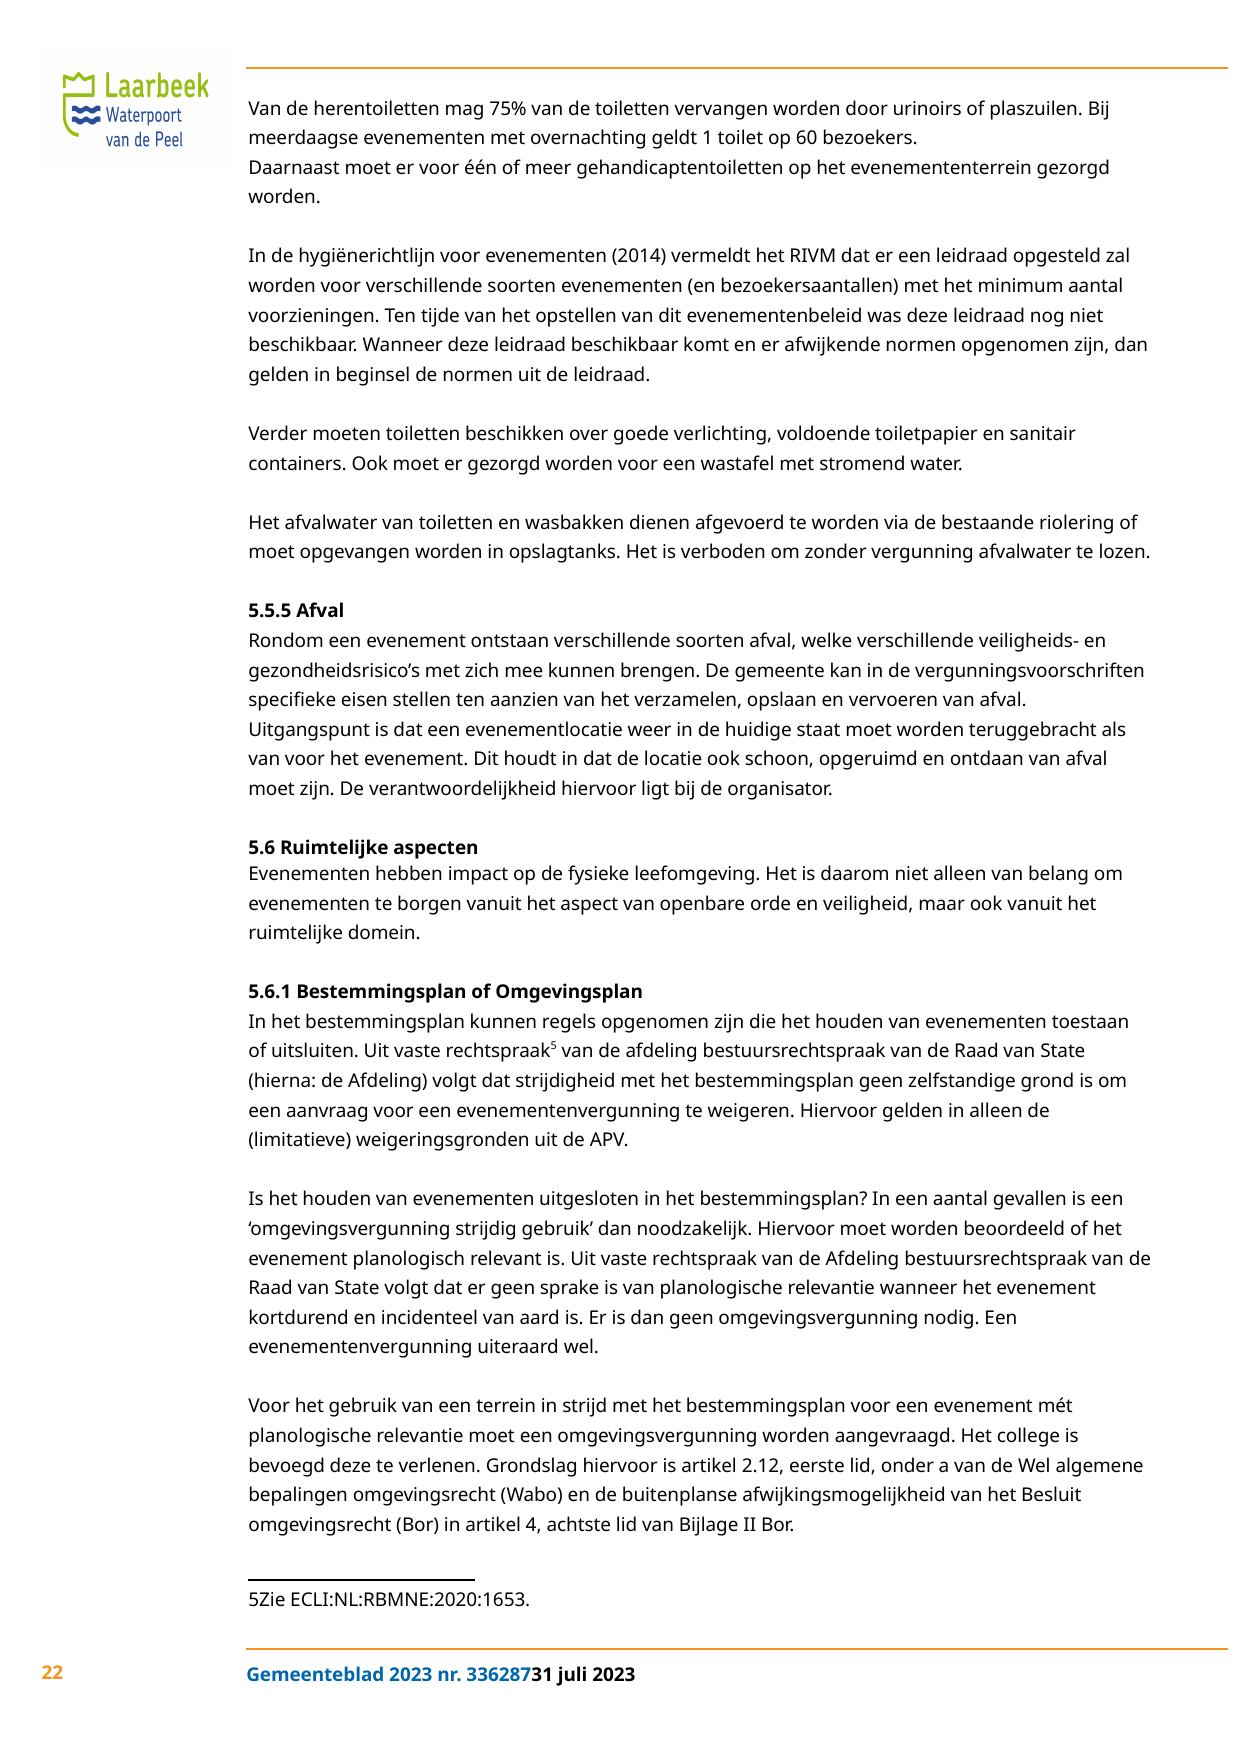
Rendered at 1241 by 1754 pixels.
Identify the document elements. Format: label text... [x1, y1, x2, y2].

text In het bestemmingsplan kunnen regels opgenomen zijn die het houden van evenementen toestaan of uitsluiten. Uit vaste rechtspraak van de afdeling bestuursrechtspraak van de Raad van State (hierna: de Afdeling) volgt dat strijdigheid met het bestemmingsplan geen zelfstandige grond is om een aanvraag voor een evenementenvergunning te weigeren. Hiervoor gelden in alleen de (limitatieve) weigeringsgronden uit de APV. [248, 1008, 1152, 1152]
text Evenementen hebben impact op de fysieke leefomgeving. Het is daarom niet alleen van belang om evenementen te borgen vanuit het aspect van openbare orde en veiligheid, maar ook vanuit het ruimtelijke domein. [248, 860, 1152, 945]
text Zie ECLI:NL:RBMNE:2020:1653. [248, 1586, 1152, 1612]
text Van de herentoiletten mag 75% van de toiletten vervangen worden door urinoirs of plaszuilen. Bij meerdaagse evenementen met overnachting geldt 1 toilet op 60 bezoekers. [248, 95, 1152, 150]
text 5.5.5 Afval [248, 598, 1152, 623]
text Rondom een evenement ontstaan verschillende soorten afval, welke verschillende veiligheids- en gezondheidsrisico’s met zich mee kunnen brengen. De gemeente kan in de vergunningsvoorschriften specifieke eisen stellen ten aanzien van het verzamelen, opslaan en vervoeren van afval. Uitgangspunt is dat een evenementlocatie weer in de huidige staat moet worden teruggebracht als van voor het evenement. Dit houdt in dat de locatie ook schoon, opgeruimd en ontdaan van afval moet zijn. De verantwoordelijkheid hiervoor ligt bij de organisator. [248, 627, 1152, 801]
text 5.6.1 Bestemmingsplan of Omgevingsplan [248, 978, 1152, 1004]
text Het afvalwater van toiletten en wasbakken dienen afgevoerd te worden via de bestaande riolering of moet opgevangen worden in opslagtanks. Het is verboden om zonder vergunning afvalwater te lozen. [248, 509, 1152, 564]
text 5.6 Ruimtelijke aspecten [248, 834, 1152, 860]
text In de hygiënerichtlijn voor evenementen (2014) vermeldt het RIVM dat er een leidraad opgesteld zal worden voor verschillende soorten evenementen (en bezoekersaantallen) met het minimum aantal voorzieningen. Ten tijde van het opstellen van dit evenementenbeleid was deze leidraad nog niet beschikbaar. Wanneer deze leidraad beschikbaar komt en er afwijkende normen opgenomen zijn, dan gelden in beginsel de normen uit de leidraad. [248, 243, 1152, 387]
text Voor het gebruik van een terrein in strijd met het bestemmingsplan voor een evenement mét planologische relevantie moet een omgevingsvergunning worden aangevraagd. Het college is bevoegd deze te verlenen. Grondslag hiervoor is artikel 2.12, eerste lid, onder a van de Wel algemene bepalingen omgevingsrecht (Wabo) en de buitenplanse afwijkingsmogelijkheid van het Besluit omgevingsrecht (Bor) in artikel 4, achtste lid van Bijlage II Bor. [248, 1393, 1152, 1537]
text Is het houden van evenementen uitgesloten in het bestemmingsplan? In een aantal gevallen is een ‘omgevingsvergunning strijdig gebruik’ dan noodzakelijk. Hiervoor moet worden beoordeeld of het evenement planologisch relevant is. Uit vaste rechtspraak van de Afdeling bestuursrechtspraak van de Raad van State volgt dat er geen sprake is van planologische relevantie wanneer het evenement kortdurend en incidenteel van aard is. Er is dan geen omgevingsvergunning nodig. Een evenementenvergunning uiteraard wel. [248, 1186, 1152, 1359]
text Daarnaast moet er voor één of meer gehandicaptentoiletten op het evenemententerrein gezorgd worden. [248, 154, 1152, 209]
picture [41, 47, 231, 172]
text Verder moeten toiletten beschikken over goede verlichting, voldoende toiletpapier en sanitair containers. Ook moet er gezorgd worden voor een wastafel met stromend water. [248, 420, 1152, 476]
